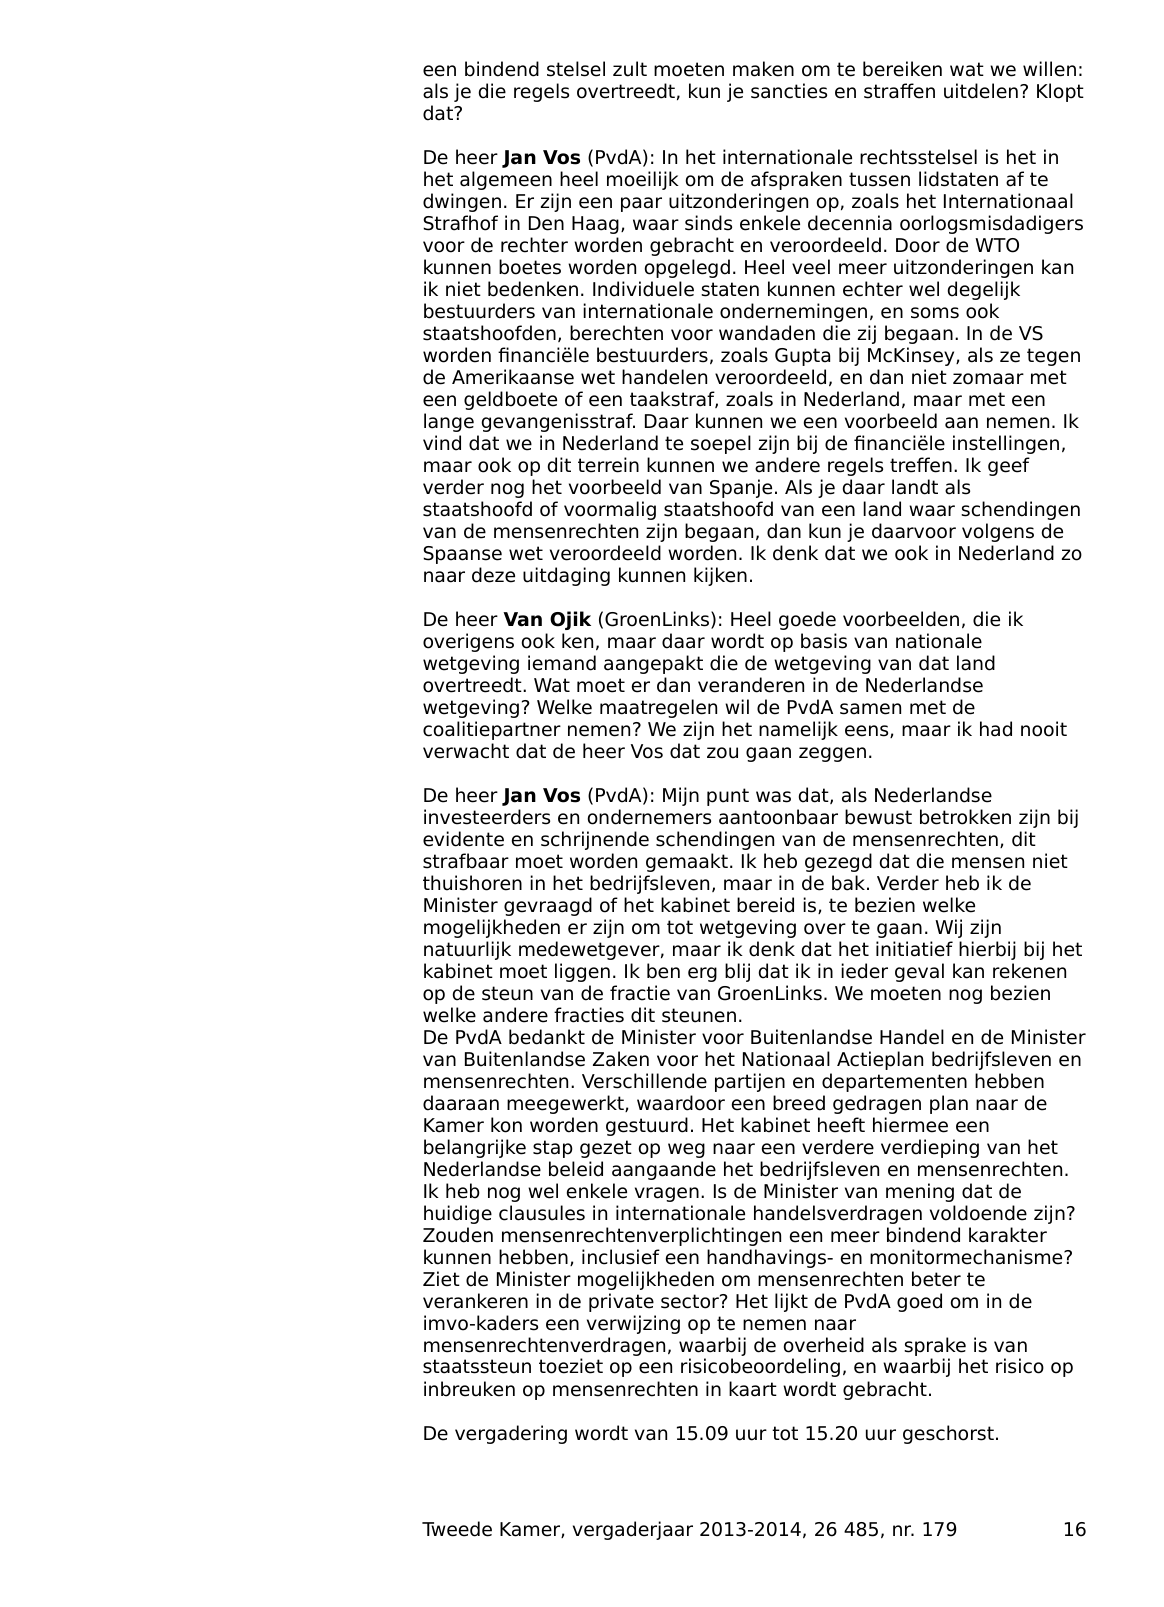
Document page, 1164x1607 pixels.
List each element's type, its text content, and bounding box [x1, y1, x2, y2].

text De vergadering wordt van 15.09 uur tot 15.20 uur geschorst. [422, 1423, 1087, 1444]
text De heer Jan Vos (PvdA): Mijn punt was dat, als Nederlandse investeerders en ondernemers aantoonbaar bewust betrokken zijn bij evidente en schrijnende schendingen van de mensenrechten, dit strafbaar moet worden gemaakt. Ik heb gezegd dat die mensen niet thuishoren in het bedrijfsleven, maar in de bak. Verder heb ik de Minister gevraagd of het kabinet bereid is, te bezien welke mogelijkheden er zijn om tot wetgeving over te gaan. Wij zijn natuurlijk medewetgever, maar ik denk dat het initiatief hierbij bij het kabinet moet liggen. Ik ben erg blij dat ik in ieder geval kan rekenen op de steun van de fractie van GroenLinks. We moeten nog bezien welke andere fracties dit steunen. [422, 785, 1087, 1027]
text De heer Van Ojik (GroenLinks): Heel goede voorbeelden, die ik overigens ook ken, maar daar wordt op basis van nationale wetgeving iemand aangepakt die de wetgeving van dat land overtreedt. Wat moet er dan veranderen in de Nederlandse wetgeving? Welke maatregelen wil de PvdA samen met de coalitiepartner nemen? We zijn het namelijk eens, maar ik had nooit verwacht dat de heer Vos dat zou gaan zeggen. [422, 609, 1087, 763]
text een bindend stelsel zult moeten maken om te bereiken wat we willen: als je die regels overtreedt, kun je sancties en straffen uitdelen? Klopt dat? [422, 59, 1087, 125]
text De PvdA bedankt de Minister voor Buitenlandse Handel en de Minister van Buitenlandse Zaken voor het Nationaal Actieplan bedrijfsleven en mensenrechten. Verschillende partijen en departementen hebben daaraan meegewerkt, waardoor een breed gedragen plan naar de Kamer kon worden gestuurd. Het kabinet heeft hiermee een belangrijke stap gezet op weg naar een verdere verdieping van het Nederlandse beleid aangaande het bedrijfsleven en mensenrechten. Ik heb nog wel enkele vragen. Is de Minister van mening dat de huidige clausules in internationale handelsverdragen voldoende zijn? Zouden mensenrechtenverplichtingen een meer bindend karakter kunnen hebben, inclusief een handhavings- en monitormechanisme? Ziet de Minister mogelijkheden om mensenrechten beter te verankeren in de private sector? Het lijkt de PvdA goed om in de imvo-kaders een verwijzing op te nemen naar mensenrechtenverdragen, waarbij de overheid als sprake is van staatssteun toeziet op een risicobeoordeling, en waarbij het risico op inbreuken op mensenrechten in kaart wordt gebracht. [422, 1027, 1087, 1400]
text De heer Jan Vos (PvdA): In het internationale rechtsstelsel is het in het algemeen heel moeilijk om de afspraken tussen lidstaten af te dwingen. Er zijn een paar uitzonderingen op, zoals het Internationaal Strafhof in Den Haag, waar sinds enkele decennia oorlogsmisdadigers voor de rechter worden gebracht en veroordeeld. Door de WTO kunnen boetes worden opgelegd. Heel veel meer uitzonderingen kan ik niet bedenken. Individuele staten kunnen echter wel degelijk bestuurders van internationale ondernemingen, en soms ook staatshoofden, berechten voor wandaden die zij begaan. In de VS worden financiële bestuurders, zoals Gupta bij McKinsey, als ze tegen de Amerikaanse wet handelen veroordeeld, en dan niet zomaar met een geldboete of een taakstraf, zoals in Nederland, maar met een lange gevangenisstraf. Daar kunnen we een voorbeeld aan nemen. Ik vind dat we in Nederland te soepel zijn bij de financiële instellingen, maar ook op dit terrein kunnen we andere regels treffen. Ik geef verder nog het voorbeeld van Spanje. Als je daar landt als staatshoofd of voormalig staatshoofd van een land waar schendingen van de mensenrechten zijn begaan, dan kun je daarvoor volgens de Spaanse wet veroordeeld worden. Ik denk dat we ook in Nederland zo naar deze uitdaging kunnen kijken. [422, 147, 1087, 587]
